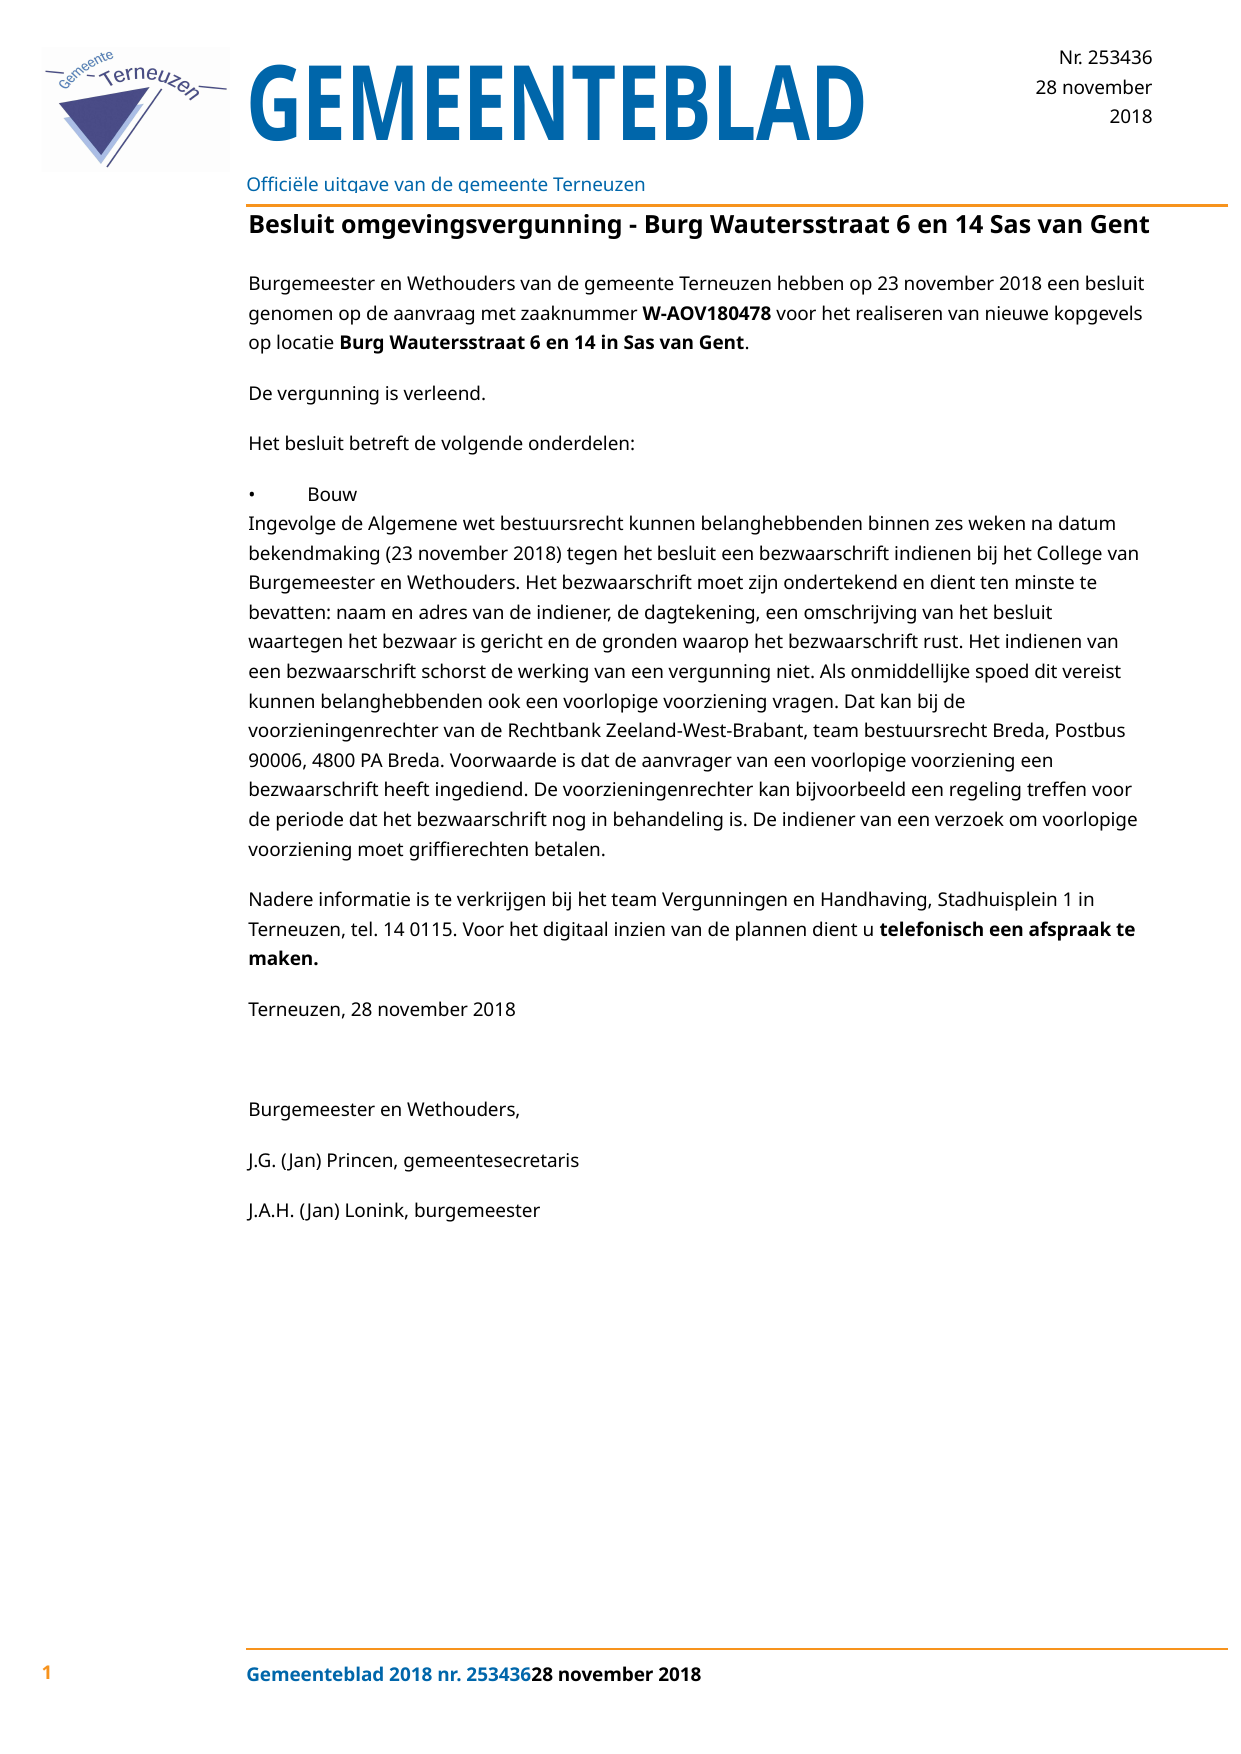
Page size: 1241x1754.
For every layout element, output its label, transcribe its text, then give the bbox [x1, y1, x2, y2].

list Bouw [248, 481, 1152, 506]
text J.G. (Jan) Princen, gemeentesecretaris [248, 1147, 1152, 1173]
text Besluit omgevingsvergunning - Burg Wautersstraat 6 en 14 Sas van Gent [248, 207, 1152, 241]
text Nadere informatie is te verkrijgen bij het team Vergunningen en Handhaving, Stadhuisplein 1 in Terneuzen, tel. 14 0115. Voor het digitaal inzien van de plannen dient u telefonisch een afspraak te maken. [248, 886, 1152, 971]
text Burgemeester en Wethouders van de gemeente Terneuzen hebben op 23 november 2018 een besluit genomen op de aanvraag met zaaknummer W-AOV180478 voor het realiseren van nieuwe kopgevels op locatie Burg Wautersstraat 6 en 14 in Sas van Gent. [248, 270, 1152, 355]
text Het besluit betreft de volgende onderdelen: [248, 430, 1152, 456]
text Ingevolge de Algemene wet bestuursrecht kunnen belanghebbenden binnen zes weken na datum bekendmaking (23 november 2018) tegen het besluit een bezwaarschrift indienen bij het College van Burgemeester en Wethouders. Het bezwaarschrift moet zijn ondertekend en dient ten minste te bevatten: naam en adres van de indiener, de dagtekening, een omschrijving van het besluit waartegen het bezwaar is gericht en de gronden waarop het bezwaarschrift rust. Het indienen van een bezwaarschrift schorst de werking van een vergunning niet. Als onmiddellijke spoed dit vereist kunnen belanghebbenden ook een voorlopige voorziening vragen. Dat kan bij de voorzieningenrechter van de Rechtbank Zeeland-West-Brabant, team bestuursrecht Breda, Postbus 90006, 4800 PA Breda. Voorwaarde is dat de aanvrager van een voorlopige voorziening een bezwaarschrift heeft ingediend. De voorzieningenrechter kan bijvoorbeeld een regeling treffen voor de periode dat het bezwaarschrift nog in behandeling is. De indiener van een verzoek om voorlopige voorziening moet griffierechten betalen. [248, 510, 1152, 861]
text De vergunning is verleend. [248, 380, 1152, 406]
text Burgemeester en Wethouders, [248, 1097, 1152, 1122]
text J.A.H. (Jan) Lonink, burgemeester [248, 1197, 1152, 1223]
picture [41, 47, 231, 172]
text Terneuzen, 28 november 2018 [248, 996, 1152, 1021]
